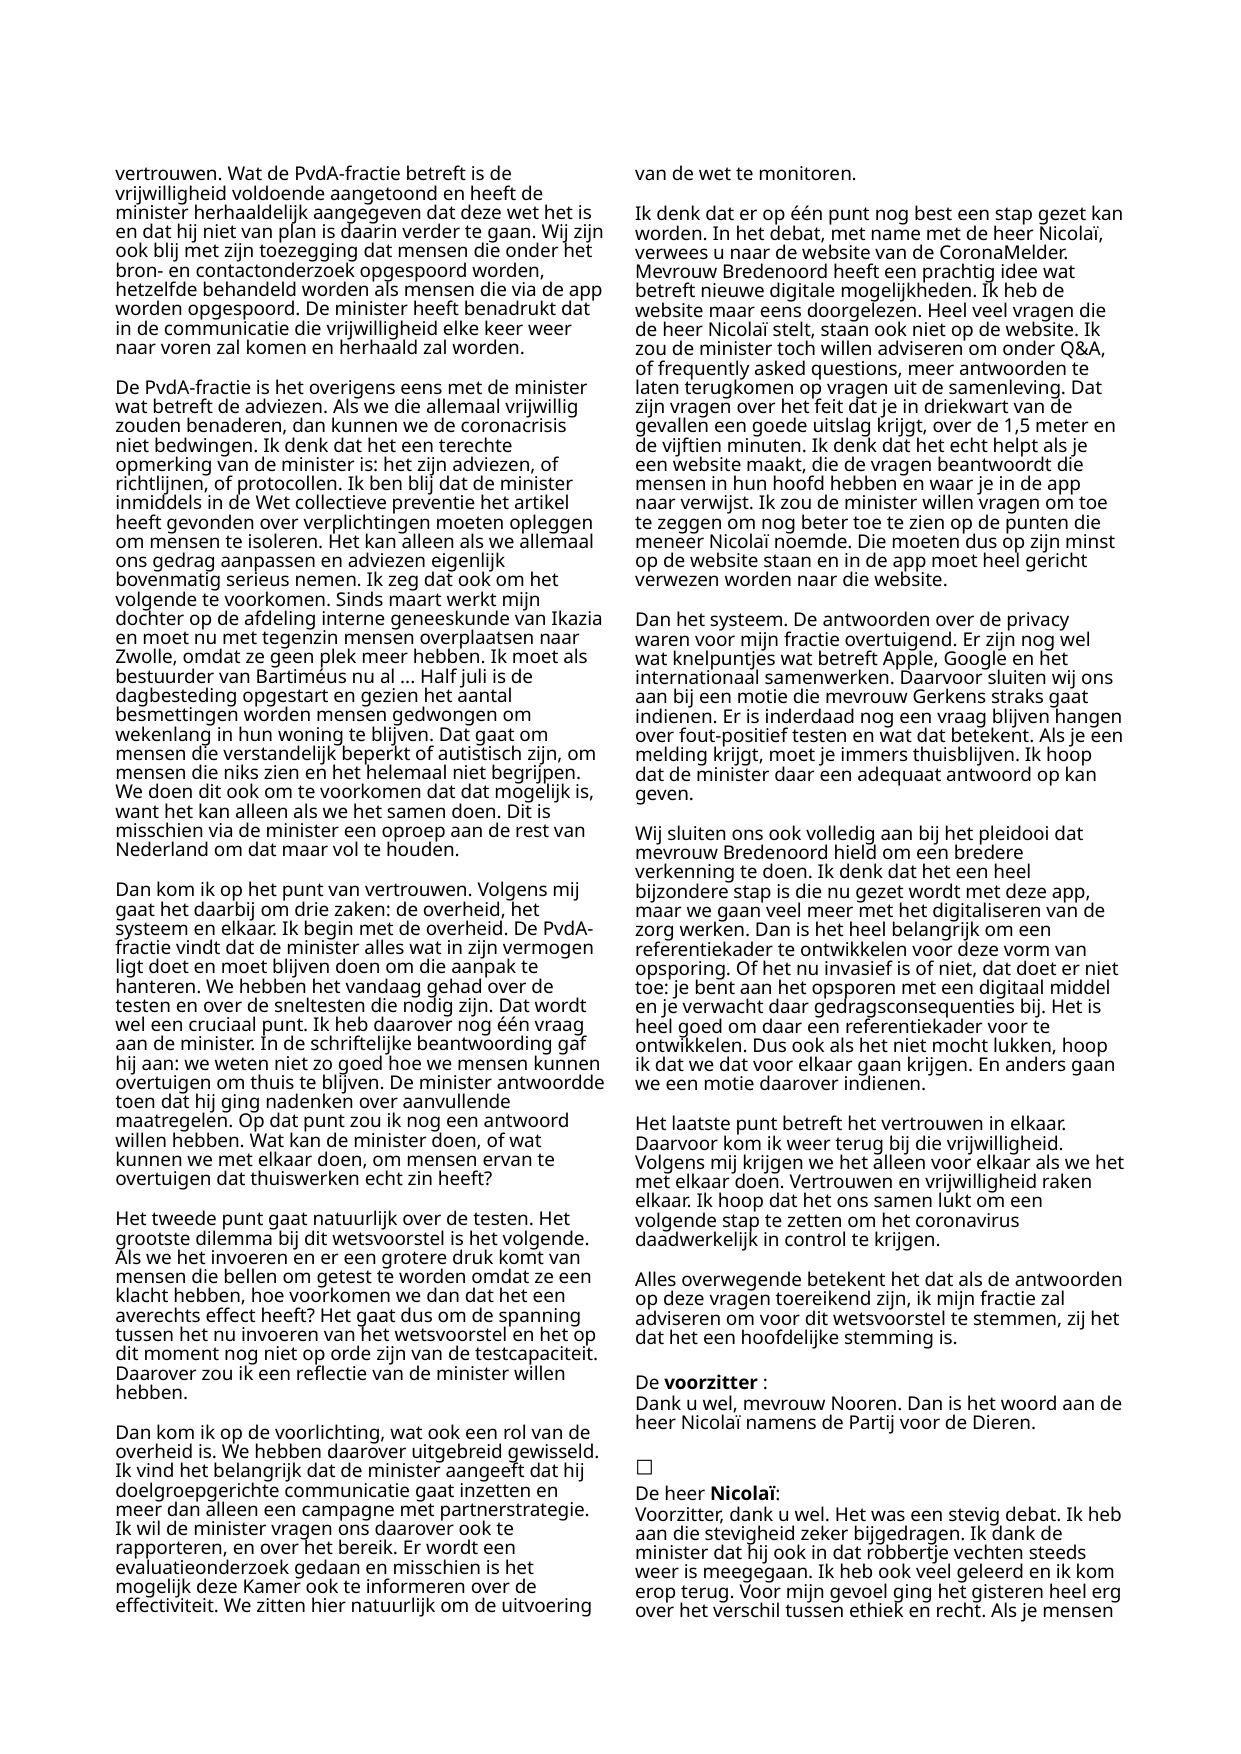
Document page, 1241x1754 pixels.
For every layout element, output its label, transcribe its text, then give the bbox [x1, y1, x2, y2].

text Het tweede punt gaat natuurlijk over de testen. Het grootste dilemma bij dit wetsvoorstel is het volgende. Als we het invoeren en er een grotere druk komt van mensen die bellen om getest te worden omdat ze een klacht hebben, hoe voorkomen we dan dat het een averechts effect heeft? Het gaat dus om de spanning tussen het nu invoeren van het wetsvoorstel en het op dit moment nog niet op orde zijn van de testcapaciteit. Daarover zou ik een reflectie van de minister willen hebben. [115, 1210, 605, 1403]
text De voorzitter : [635, 1369, 1125, 1395]
text van de wet te monitoren. [635, 165, 1125, 184]
text Ik denk dat er op één punt nog best een stap gezet kan worden. In het debat, met name met de heer Nicolaï, verwees u naar de website van de CoronaMelder. Mevrouw Bredenoord heeft een prachtig idee wat betreft nieuwe digitale mogelijkheden. Ik heb de website maar eens doorgelezen. Heel veel vragen die de heer Nicolaï stelt, staan ook niet op de website. Ik zou de minister toch willen adviseren om onder Q&A, of frequently asked questions, meer antwoorden te laten terugkomen op vragen uit de samenleving. Dat zijn vragen over het feit dat je in driekwart van de gevallen een goede uitslag krijgt, over de 1,5 meter en de vijftien minuten. Ik denk dat het echt helpt als je een website maakt, die de vragen beantwoordt die mensen in hun hoofd hebben en waar je in de app naar verwijst. Ik zou de minister willen vragen om toe te zeggen om nog beter toe te zien op de punten die meneer Nicolaï noemde. Die moeten dus op zijn minst op de website staan en in de app moet heel gericht verwezen worden naar die website. [635, 205, 1125, 591]
text Alles overwegende betekent het dat als de antwoorden op deze vragen toereikend zijn, ik mijn fractie zal adviseren om voor dit wetsvoorstel te stemmen, zij het dat het een hoofdelijke stemming is. [635, 1271, 1125, 1348]
text Wij sluiten ons ook volledig aan bij het pleidooi dat mevrouw Bredenoord hield om een bredere verkenning te doen. Ik denk dat het een heel bijzondere stap is die nu gezet wordt met deze app, maar we gaan veel meer met het digitaliseren van de zorg werken. Dan is het heel belangrijk om een referentiekader te ontwikkelen voor deze vorm van opsporing. Of het nu invasief is of niet, dat doet er niet toe: je bent aan het opsporen met een digitaal middel en je verwacht daar gedragsconsequenties bij. Het is heel goed om daar een referentiekader voor te ontwikkelen. Dus ook als het niet mocht lukken, hoop ik dat we dat voor elkaar gaan krijgen. En anders gaan we een motie daarover indienen. [635, 825, 1125, 1095]
text Voorzitter, dank u wel. Het was een stevig debat. Ik heb aan die stevigheid zeker bijgedragen. Ik dank de minister dat hij ook in dat robbertje vechten steeds weer is meegegaan. Ik heb ook veel geleerd en ik kom erop terug. Voor mijn gevoel ging het gisteren heel erg over het verschil tussen ethiek en recht. Als je mensen [635, 1506, 1125, 1621]
text De PvdA-fractie is het overigens eens met de minister wat betreft de adviezen. Als we die allemaal vrijwillig zouden benaderen, dan kunnen we de coronacrisis niet bedwingen. Ik denk dat het een terechte opmerking van de minister is: het zijn adviezen, of richtlijnen, of protocollen. Ik ben blij dat de minister inmiddels in de Wet collectieve preventie het artikel heeft gevonden over verplichtingen moeten opleggen om mensen te isoleren. Het kan alleen als we allemaal ons gedrag aanpassen en adviezen eigenlijk bovenmatig serieus nemen. Ik zeg dat ook om het volgende te voorkomen. Sinds maart werkt mijn dochter op de afdeling interne geneeskunde van Ikazia en moet nu met tegenzin mensen overplaatsen naar Zwolle, omdat ze geen plek meer hebben. Ik moet als bestuurder van Bartiméus nu al ... Half juli is de dagbesteding opgestart en gezien het aantal besmettingen worden mensen gedwongen om wekenlang in hun woning te blijven. Dat gaat om mensen die verstandelijk beperkt of autistisch zijn, om mensen die niks zien en het helemaal niet begrijpen. We doen dit ook om te voorkomen dat dat mogelijk is, want het kan alleen als we het samen doen. Dit is misschien via de minister een oproep aan de rest van Nederland om dat maar vol te houden. [115, 379, 605, 861]
text vertrouwen. Wat de PvdA-fractie betreft is de vrijwilligheid voldoende aangetoond en heeft de minister herhaaldelijk aangegeven dat deze wet het is en dat hij niet van plan is daarin verder te gaan. Wij zijn ook blij met zijn toezegging dat mensen die onder het bron- en contactonderzoek opgespoord worden, hetzelfde behandeld worden als mensen die via de app worden opgespoord. De minister heeft benadrukt dat in de communicatie die vrijwilligheid elke keer weer naar voren zal komen en herhaald zal worden. [115, 165, 605, 358]
text Dan het systeem. De antwoorden over de privacy waren voor mijn fractie overtuigend. Er zijn nog wel wat knelpuntjes wat betreft Apple, Google en het internationaal samenwerken. Daarvoor sluiten wij ons aan bij een motie die mevrouw Gerkens straks gaat indienen. Er is inderdaad nog een vraag blijven hangen over fout-positief testen en wat dat betekent. Als je een melding krijgt, moet je immers thuisblijven. Ik hoop dat de minister daar een adequaat antwoord op kan geven. [635, 611, 1125, 804]
text Het laatste punt betreft het vertrouwen in elkaar. Daarvoor kom ik weer terug bij die vrijwilligheid. Volgens mij krijgen we het alleen voor elkaar als we het met elkaar doen. Vertrouwen en vrijwilligheid raken elkaar. Ik hoop dat het ons samen lukt om een volgende stap te zetten om het coronavirus daadwerkelijk in control te krijgen. [635, 1115, 1125, 1250]
text Dan kom ik op het punt van vertrouwen. Volgens mij gaat het daarbij om drie zaken: de overheid, het systeem en elkaar. Ik begin met de overheid. De PvdA-fractie vindt dat de minister alles wat in zijn vermogen ligt doet en moet blijven doen om die aanpak te hanteren. We hebben het vandaag gehad over de testen en over de sneltesten die nodig zijn. Dat wordt wel een cruciaal punt. Ik heb daarover nog één vraag aan de minister. In de schriftelijke beantwoording gaf hij aan: we weten niet zo goed hoe we mensen kunnen overtuigen om thuis te blijven. De minister antwoordde toen dat hij ging nadenken over aanvullende maatregelen. Op dat punt zou ik nog een antwoord willen hebben. Wat kan de minister doen, of wat kunnen we met elkaar doen, om mensen ervan te overtuigen dat thuiswerken echt zin heeft? [115, 881, 605, 1189]
text De heer Nicolaï: [635, 1480, 1125, 1506]
text Dan kom ik op de voorlichting, wat ook een rol van de overheid is. We hebben daarover uitgebreid gewisseld. Ik vind het belangrijk dat de minister aangeeft dat hij doelgroepgerichte communicatie gaat inzetten en meer dan alleen een campagne met partnerstrategie. Ik wil de minister vragen ons daarover ook te rapporteren, en over het bereik. Er wordt een evaluatieonderzoek gedaan en misschien is het mogelijk deze Kamer ook te informeren over de effectiviteit. We zitten hier natuurlijk om de uitvoering [115, 1424, 605, 1616]
text ⬜ [635, 1454, 1125, 1480]
text Dank u wel, mevrouw Nooren. Dan is het woord aan de heer Nicolaï namens de Partij voor de Dieren. [635, 1395, 1125, 1433]
